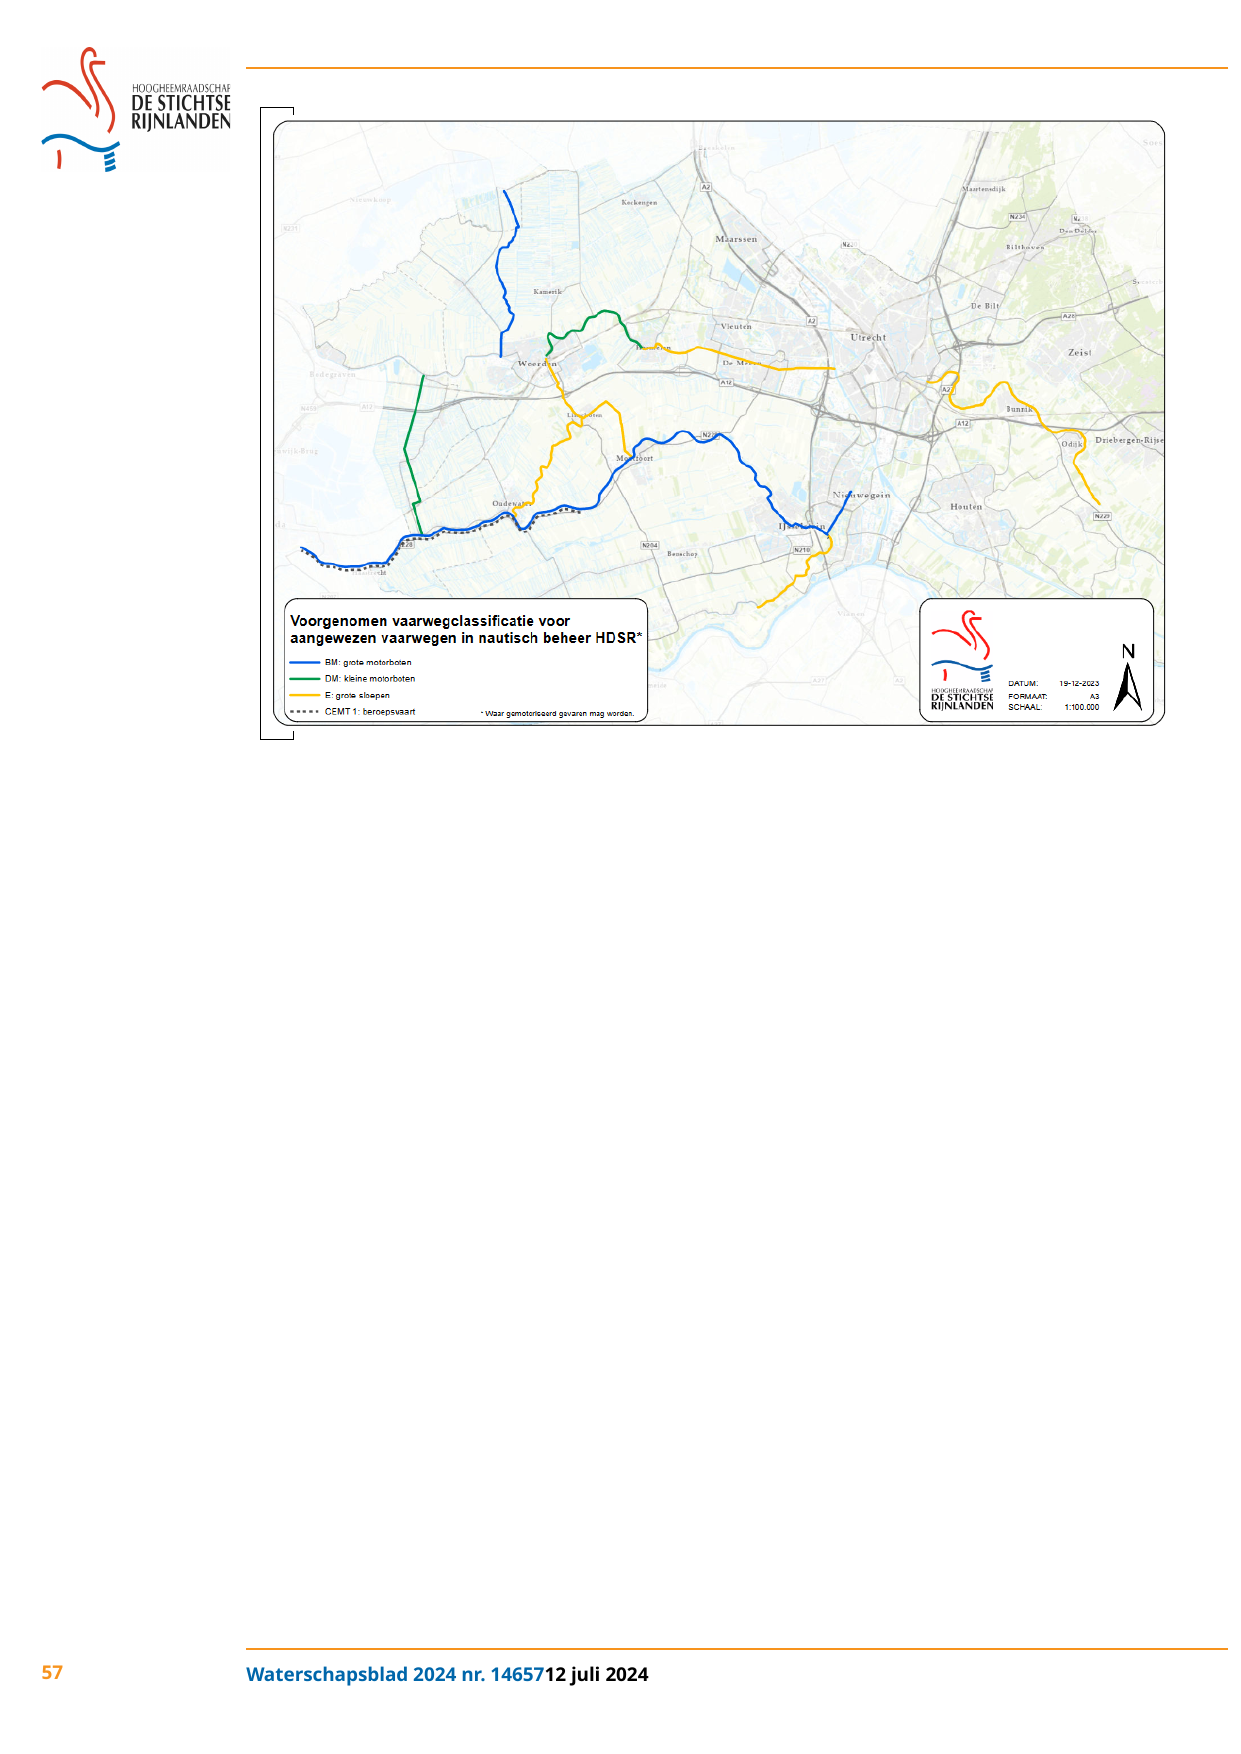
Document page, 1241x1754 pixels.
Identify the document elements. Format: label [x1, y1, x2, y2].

picture [268, 115, 1173, 731]
picture [41, 47, 231, 172]
